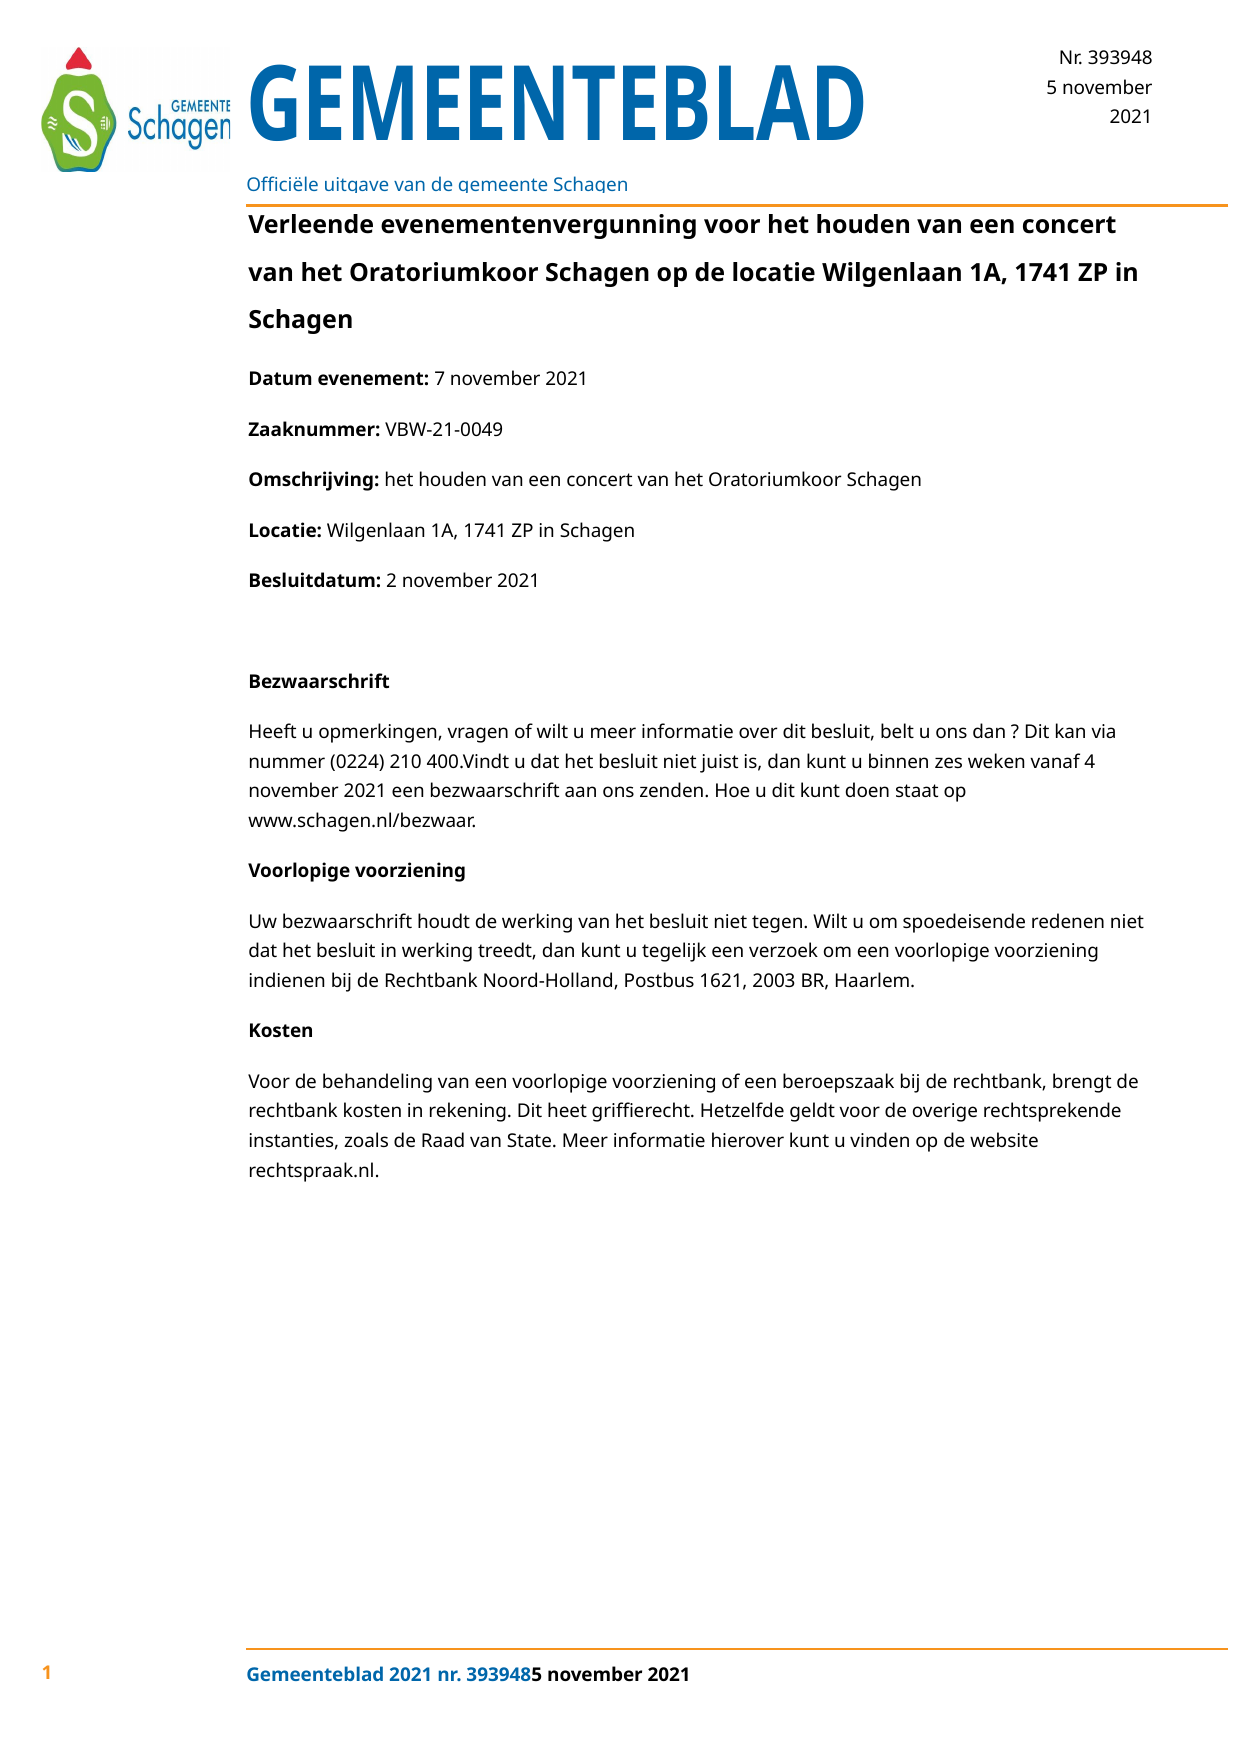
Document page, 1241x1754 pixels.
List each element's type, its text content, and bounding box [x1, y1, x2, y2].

text Besluitdatum: 2 november 2021 [248, 567, 1152, 593]
text Heeft u opmerkingen, vragen of wilt u meer informatie over dit besluit, belt u ons dan ? Dit kan via nummer (0224) 210 400.Vindt u dat het besluit niet juist is, dan kunt u binnen zes weken vanaf 4 november 2021 een bezwaarschrift aan ons zenden. Hoe u dit kunt doen staat op www.schagen.nl/bezwaar. [248, 718, 1152, 833]
text Verleende evenementenvergunning voor het houden van een concert van het Oratoriumkoor Schagen op de locatie Wilgenlaan 1A, 1741 ZP in Schagen [248, 207, 1152, 336]
text Uw bezwaarschrift houdt de werking van het besluit niet tegen. Wilt u om spoedeisende redenen niet dat het besluit in werking treedt, dan kunt u tegelijk een verzoek om een voorlopige voorziening indienen bij de Rechtbank Noord-Holland, Postbus 1621, 2003 BR, Haarlem. [248, 908, 1152, 993]
text Omschrijving: het houden van een concert van het Oratoriumkoor Schagen [248, 466, 1152, 492]
text Voor de behandeling van een voorlopige voorziening of een beroepszaak bij de rechtbank, brengt de rechtbank kosten in rekening. Dit heet griffierecht. Hetzelfde geldt voor de overige rechtsprekende instanties, zoals de Raad van State. Meer informatie hierover kunt u vinden op de website rechtspraak.nl. [248, 1068, 1152, 1182]
text Voorlopige voorziening [248, 858, 1152, 883]
text Datum evenement: 7 november 2021 [248, 366, 1152, 391]
picture [41, 47, 231, 172]
text Kosten [248, 1018, 1152, 1043]
text Locatie: Wilgenlaan 1A, 1741 ZP in Schagen [248, 517, 1152, 542]
text Bezwaarschrift [248, 668, 1152, 694]
text Zaaknummer: VBW-21-0049 [248, 416, 1152, 442]
